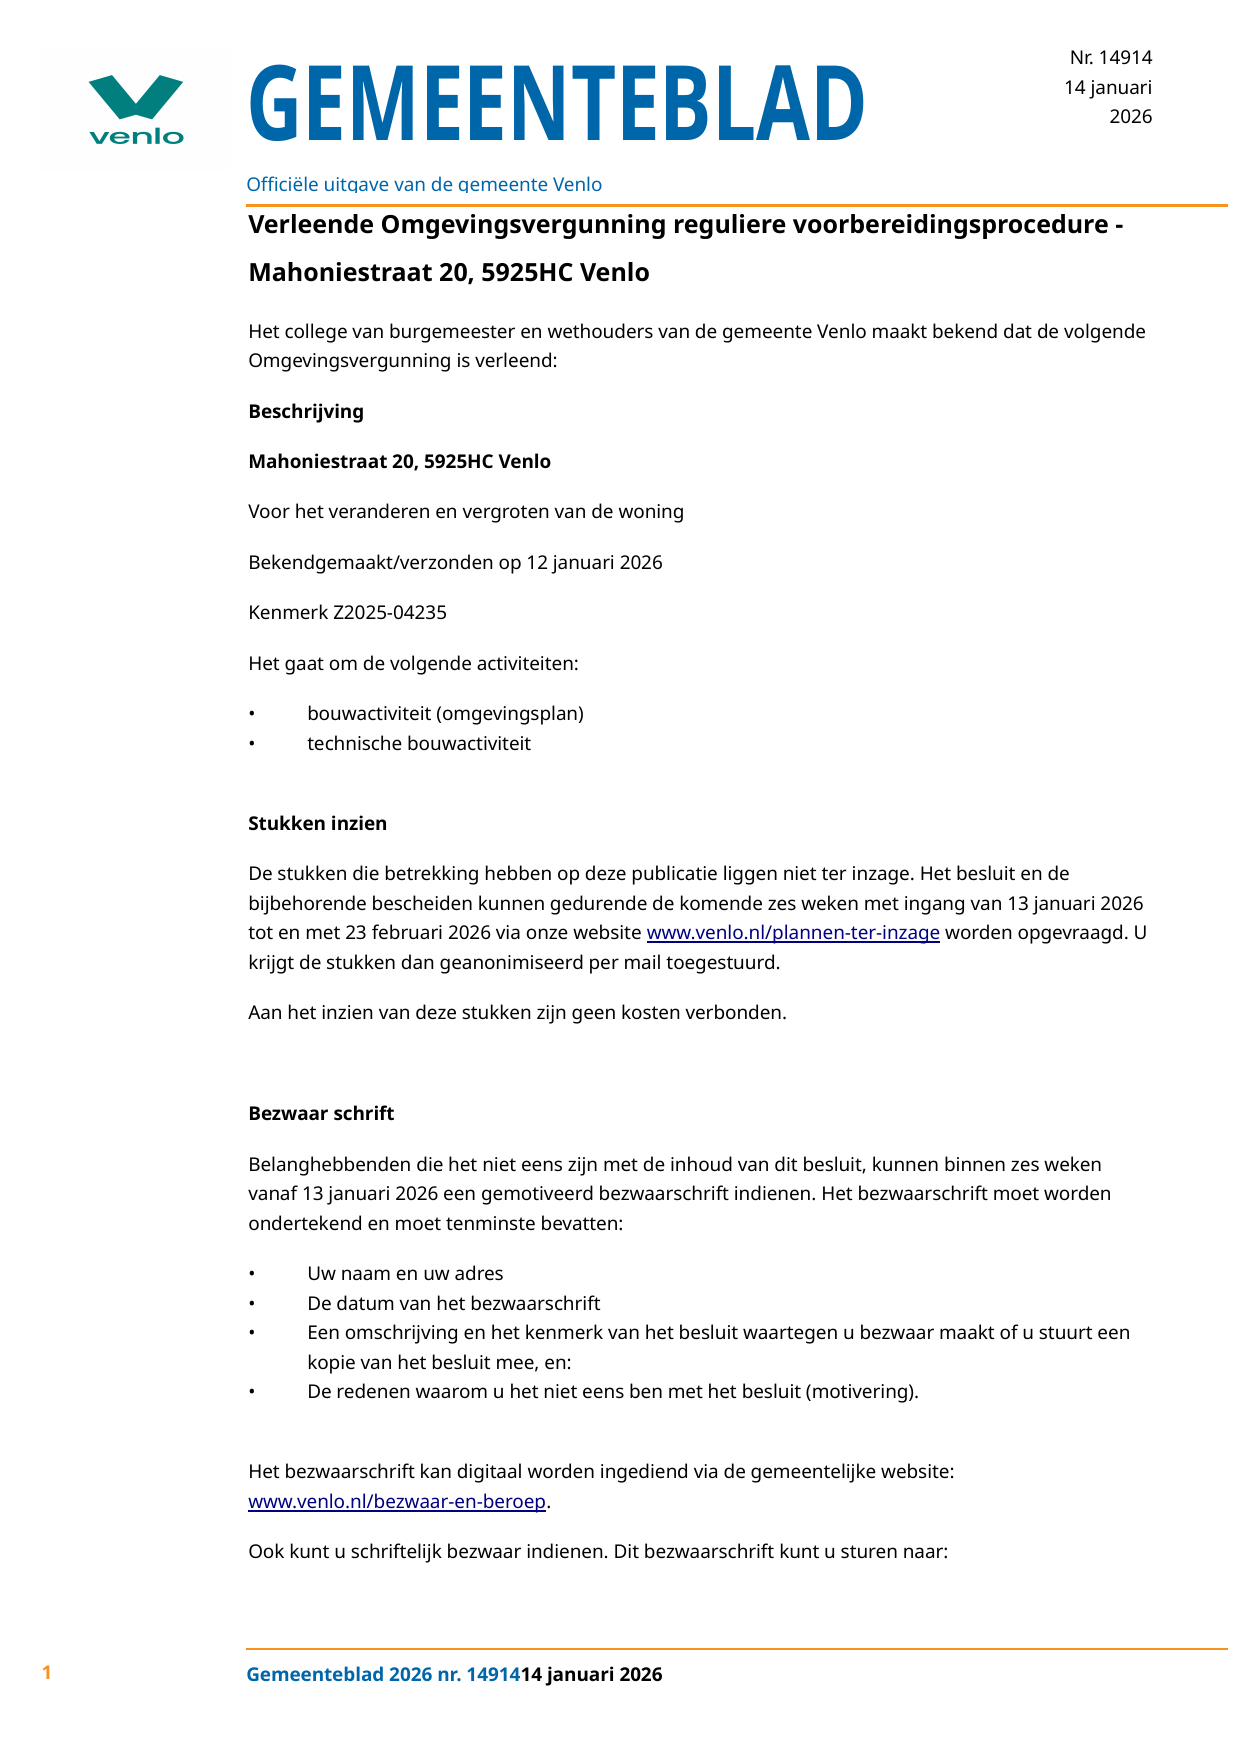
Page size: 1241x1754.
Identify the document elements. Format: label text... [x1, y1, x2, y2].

text Kenmerk Z2025-04235 [248, 599, 1152, 625]
text Het gaat om de volgende activiteiten: [248, 650, 1152, 676]
text Beschrijving [248, 398, 1152, 424]
list De redenen waarom u het niet eens ben met het besluit (motivering). [248, 1379, 1152, 1404]
text Ook kunt u schriftelijk bezwaar indienen. Dit bezwaarschrift kunt u sturen naar: [248, 1539, 1152, 1564]
list technische bouwactiviteit [248, 730, 1152, 756]
text Aan het inzien van deze stukken zijn geen kosten verbonden. [248, 999, 1152, 1025]
text Het college van burgemeester en wethouders van de gemeente Venlo maakt bekend dat de volgende Omgevingsvergunning is verleend: [248, 318, 1152, 373]
text Belanghebbenden die het niet eens zijn met de inhoud van dit besluit, kunnen binnen zes weken vanaf 13 januari 2026 een gemotiveerd bezwaarschrift indienen. Het bezwaarschrift moet worden ondertekend en moet tenminste bevatten: [248, 1151, 1152, 1236]
text De stukken die betrekking hebben op deze publicatie liggen niet ter inzage. Het besluit en de bijbehorende bescheiden kunnen gedurende de komende zes weken met ingang van 13 januari 2026 tot en met 23 februari 2026 via onze website www.venlo.nl/plannen-ter-inzage worden opgevraagd. U krijgt de stukken dan geanonimiseerd per mail toegestuurd. [248, 860, 1152, 975]
text Bekendgemaakt/verzonden op 12 januari 2026 [248, 549, 1152, 575]
list bouwactiviteit (omgevingsplan) [248, 700, 1152, 726]
list Een omschrijving en het kenmerk van het besluit waartegen u bezwaar maakt of u stuurt een kopie van het besluit mee, en: [248, 1319, 1152, 1375]
text Het bezwaarschrift kan digitaal worden ingediend via de gemeentelijke website: www.venlo.nl/bezwaar-en-beroep. [248, 1459, 1152, 1514]
picture [41, 47, 231, 172]
list De datum van het bezwaarschrift [248, 1290, 1152, 1316]
text Verleende Omgevingsvergunning reguliere voorbereidingsprocedure - Mahoniestraat 20, 5925HC Venlo [248, 207, 1152, 288]
text Mahoniestraat 20, 5925HC Venlo [248, 448, 1152, 474]
list Uw naam en uw adres [248, 1260, 1152, 1286]
text Stukken inzien [248, 810, 1152, 836]
text Voor het veranderen en vergroten van de woning [248, 499, 1152, 524]
text Bezwaar schrift [248, 1100, 1152, 1126]
